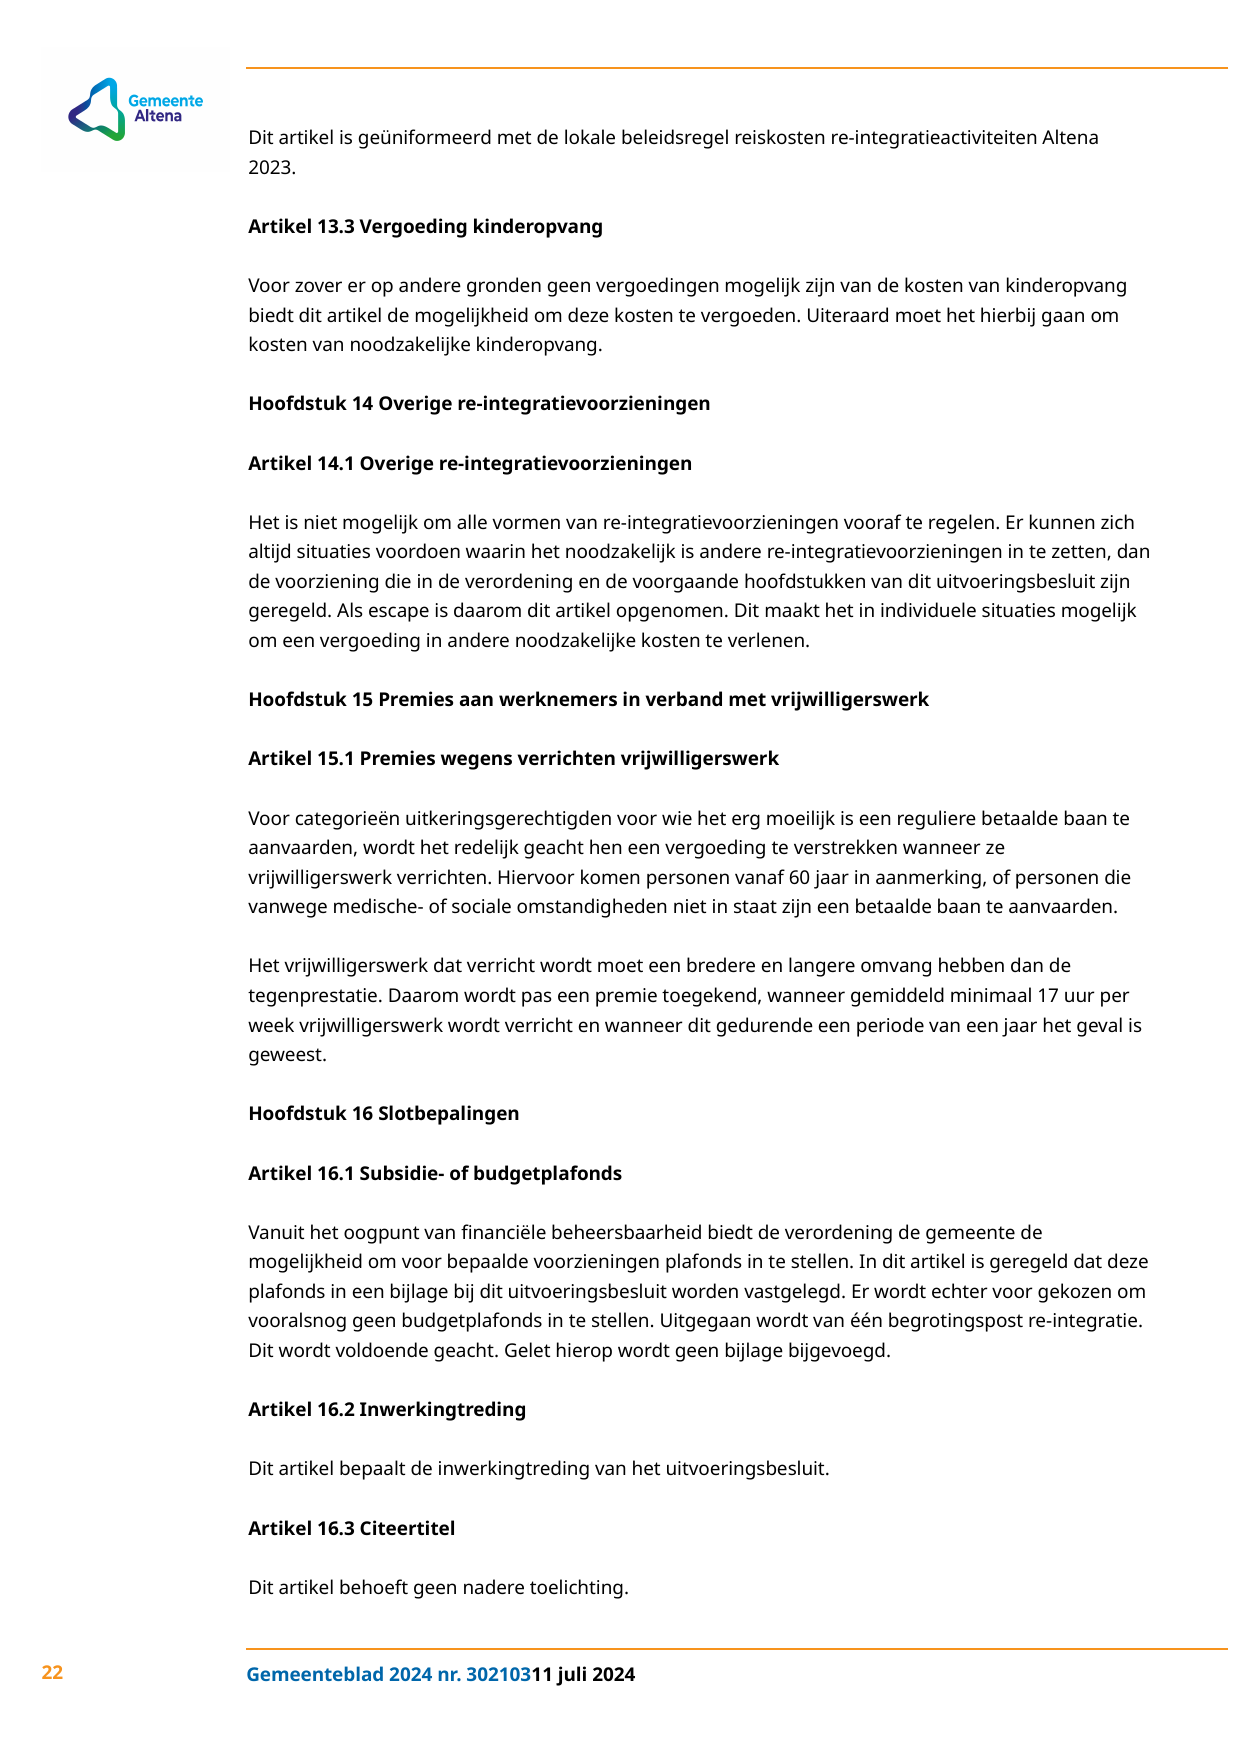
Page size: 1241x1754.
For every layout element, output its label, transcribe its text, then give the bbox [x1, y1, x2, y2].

text Voor zover er op andere gronden geen vergoedingen mogelijk zijn van de kosten van kinderopvang biedt dit artikel de mogelijkheid om deze kosten te vergoeden. Uiteraard moet het hierbij gaan om kosten van noodzakelijke kinderopvang. [248, 272, 1152, 357]
text Artikel 16.1 Subsidie- of budgetplafonds [248, 1160, 1152, 1186]
text Artikel 13.3 Vergoeding kinderopvang [248, 213, 1152, 239]
text Dit artikel bepaalt de inwerkingtreding van het uitvoeringsbesluit. [248, 1456, 1152, 1481]
text Artikel 15.1 Premies wegens verrichten vrijwilligerswerk [248, 746, 1152, 771]
text Dit artikel is geüniformeerd met de lokale beleidsregel reiskosten re-integratieactiviteiten Altena 2023. [248, 124, 1152, 180]
text Voor categorieën uitkeringsgerechtigden voor wie het erg moeilijk is een reguliere betaalde baan te aanvaarden, wordt het redelijk geacht hen een vergoeding te verstrekken wanneer ze vrijwilligerswerk verrichten. Hiervoor komen personen vanaf 60 jaar in aanmerking, of personen die vanwege medische- of sociale omstandigheden niet in staat zijn een betaalde baan te aanvaarden. [248, 805, 1152, 919]
text Het is niet mogelijk om alle vormen van re-integratievoorzieningen vooraf te regelen. Er kunnen zich altijd situaties voordoen waarin het noodzakelijk is andere re-integratievoorzieningen in te zetten, dan de voorziening die in de verordening en de voorgaande hoofdstukken van dit uitvoeringsbesluit zijn geregeld. Als escape is daarom dit artikel opgenomen. Dit maakt het in individuele situaties mogelijk om een vergoeding in andere noodzakelijke kosten te verlenen. [248, 509, 1152, 653]
text Artikel 14.1 Overige re-integratievoorzieningen [248, 450, 1152, 476]
text Dit artikel behoeft geen nadere toelichting. [248, 1574, 1152, 1600]
text Hoofdstuk 15 Premies aan werknemers in verband met vrijwilligerswerk [248, 686, 1152, 712]
text Hoofdstuk 16 Slotbepalingen [248, 1101, 1152, 1126]
text Artikel 16.2 Inwerkingtreding [248, 1396, 1152, 1422]
text Het vrijwilligerswerk dat verricht wordt moet een bredere en langere omvang hebben dan de tegenprestatie. Daarom wordt pas een premie toegekend, wanneer gemiddeld minimaal 17 uur per week vrijwilligerswerk wordt verricht en wanneer dit gedurende een periode van een jaar het geval is geweest. [248, 953, 1152, 1067]
text Hoofdstuk 14 Overige re-integratievoorzieningen [248, 391, 1152, 416]
picture [41, 47, 231, 172]
text Artikel 16.3 Citeertitel [248, 1515, 1152, 1541]
text Vanuit het oogpunt van financiële beheersbaarheid biedt de verordening de gemeente de mogelijkheid om voor bepaalde voorzieningen plafonds in te stellen. In dit artikel is geregeld dat deze plafonds in een bijlage bij dit uitvoeringsbesluit worden vastgelegd. Er wordt echter voor gekozen om vooralsnog geen budgetplafonds in te stellen. Uitgegaan wordt van één begrotingspost re-integratie. Dit wordt voldoende geacht. Gelet hierop wordt geen bijlage bijgevoegd. [248, 1219, 1152, 1363]
